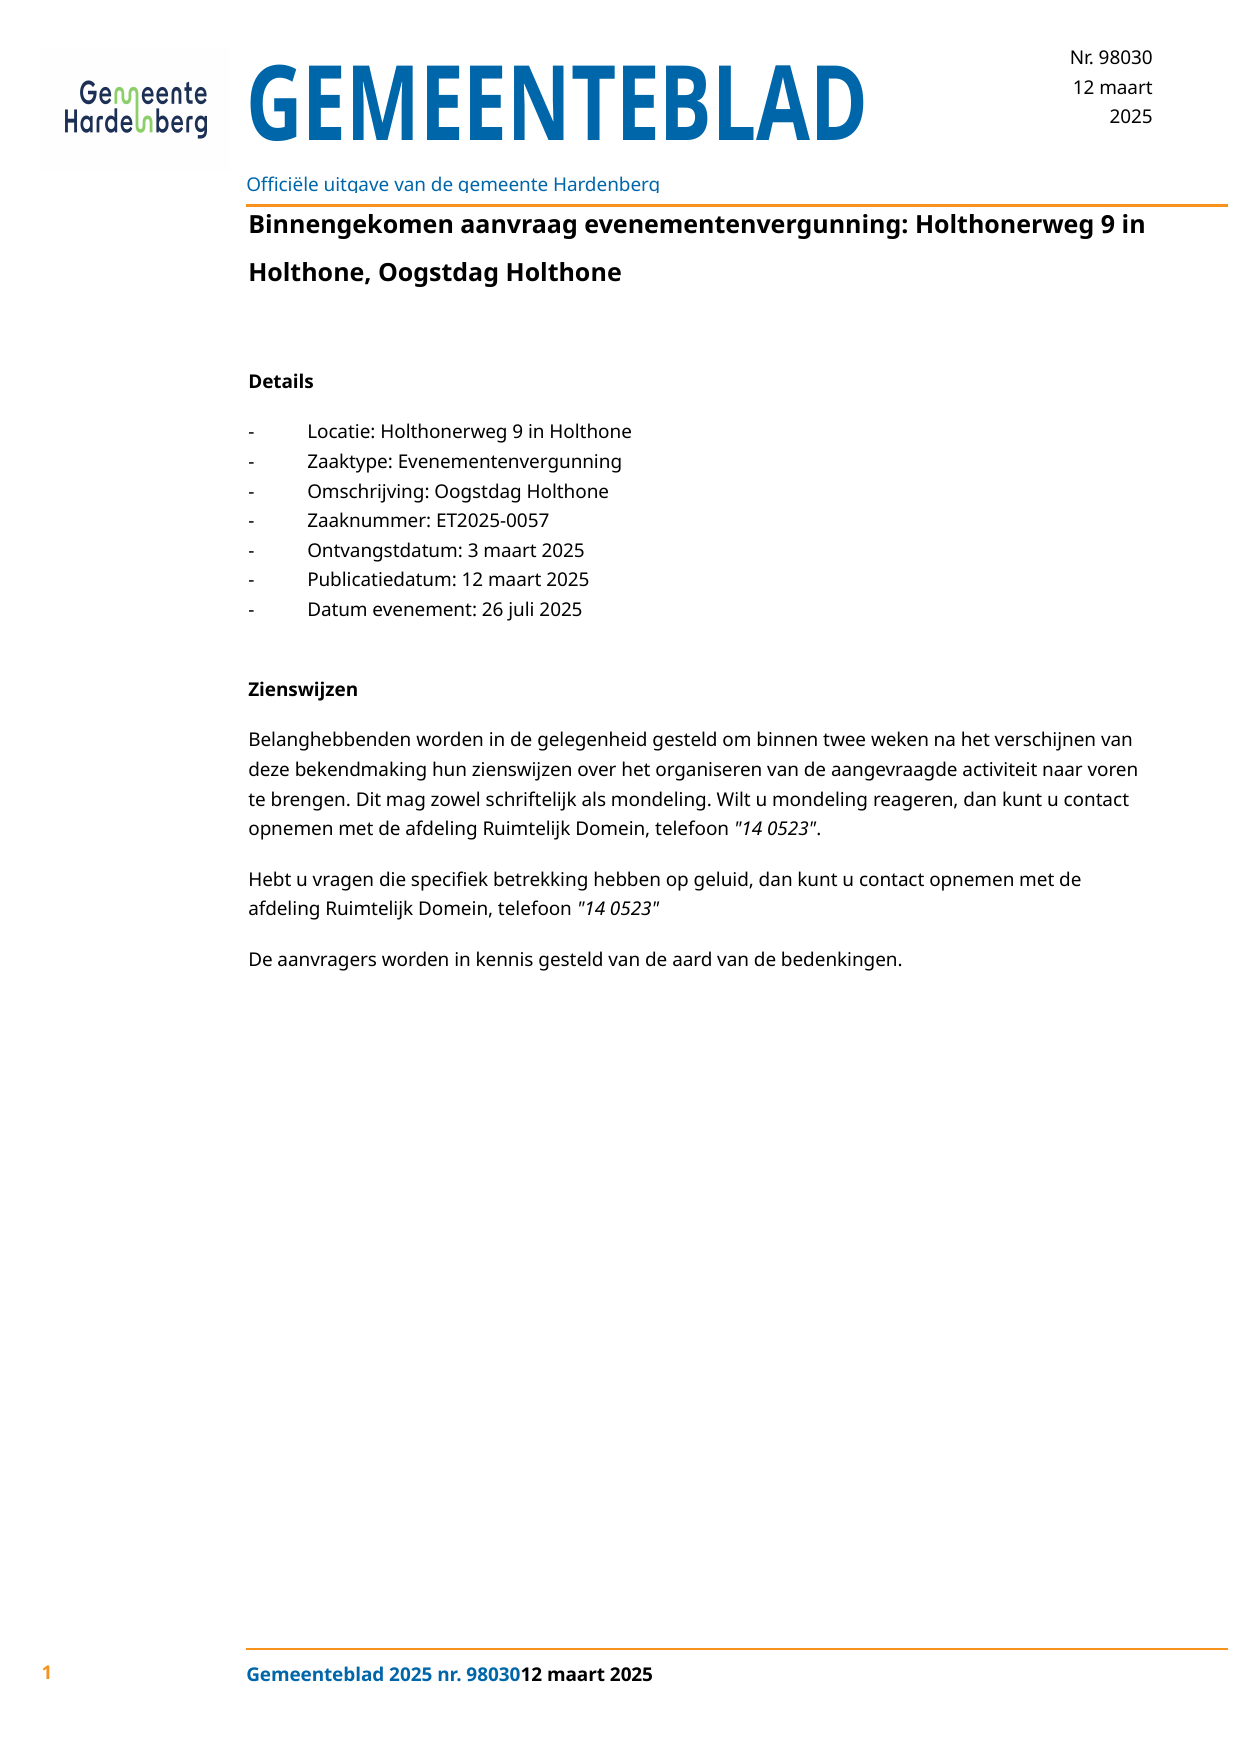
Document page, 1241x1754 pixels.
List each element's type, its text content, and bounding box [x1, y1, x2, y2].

text Zienswijzen [248, 676, 1152, 702]
text Details [248, 368, 1152, 394]
text Hebt u vragen die specifiek betrekking hebben op geluid, dan kunt u contact opnemen met de afdeling Ruimtelijk Domein, telefoon "14 0523" [248, 866, 1152, 921]
text Belanghebbenden worden in de gelegenheid gesteld om binnen twee weken na het verschijnen van deze bekendmaking hun zienswijzen over het organiseren van de aangevraagde activiteit naar voren te brengen. Dit mag zowel schriftelijk als mondeling. Wilt u mondeling reageren, dan kunt u contact opnemen met de afdeling Ruimtelijk Domein, telefoon "14 0523". [248, 727, 1152, 841]
list Publicatiedatum: 12 maart 2025 [248, 567, 1152, 592]
list Locatie: Holthonerweg 9 in Holthone [248, 419, 1152, 444]
picture [41, 47, 231, 172]
text Binnengekomen aanvraag evenementenvergunning: Holthonerweg 9 in Holthone, Oogstdag Holthone [248, 207, 1152, 288]
text De aanvragers worden in kennis gesteld van de aard van de bedenkingen. [248, 946, 1152, 972]
list Ontvangstdatum: 3 maart 2025 [248, 537, 1152, 563]
list Zaaknummer: ET2025-0057 [248, 507, 1152, 533]
list Zaaktype: Evenementenvergunning [248, 448, 1152, 474]
list Omschrijving: Oogstdag Holthone [248, 478, 1152, 504]
list Datum evenement: 26 juli 2025 [248, 596, 1152, 622]
